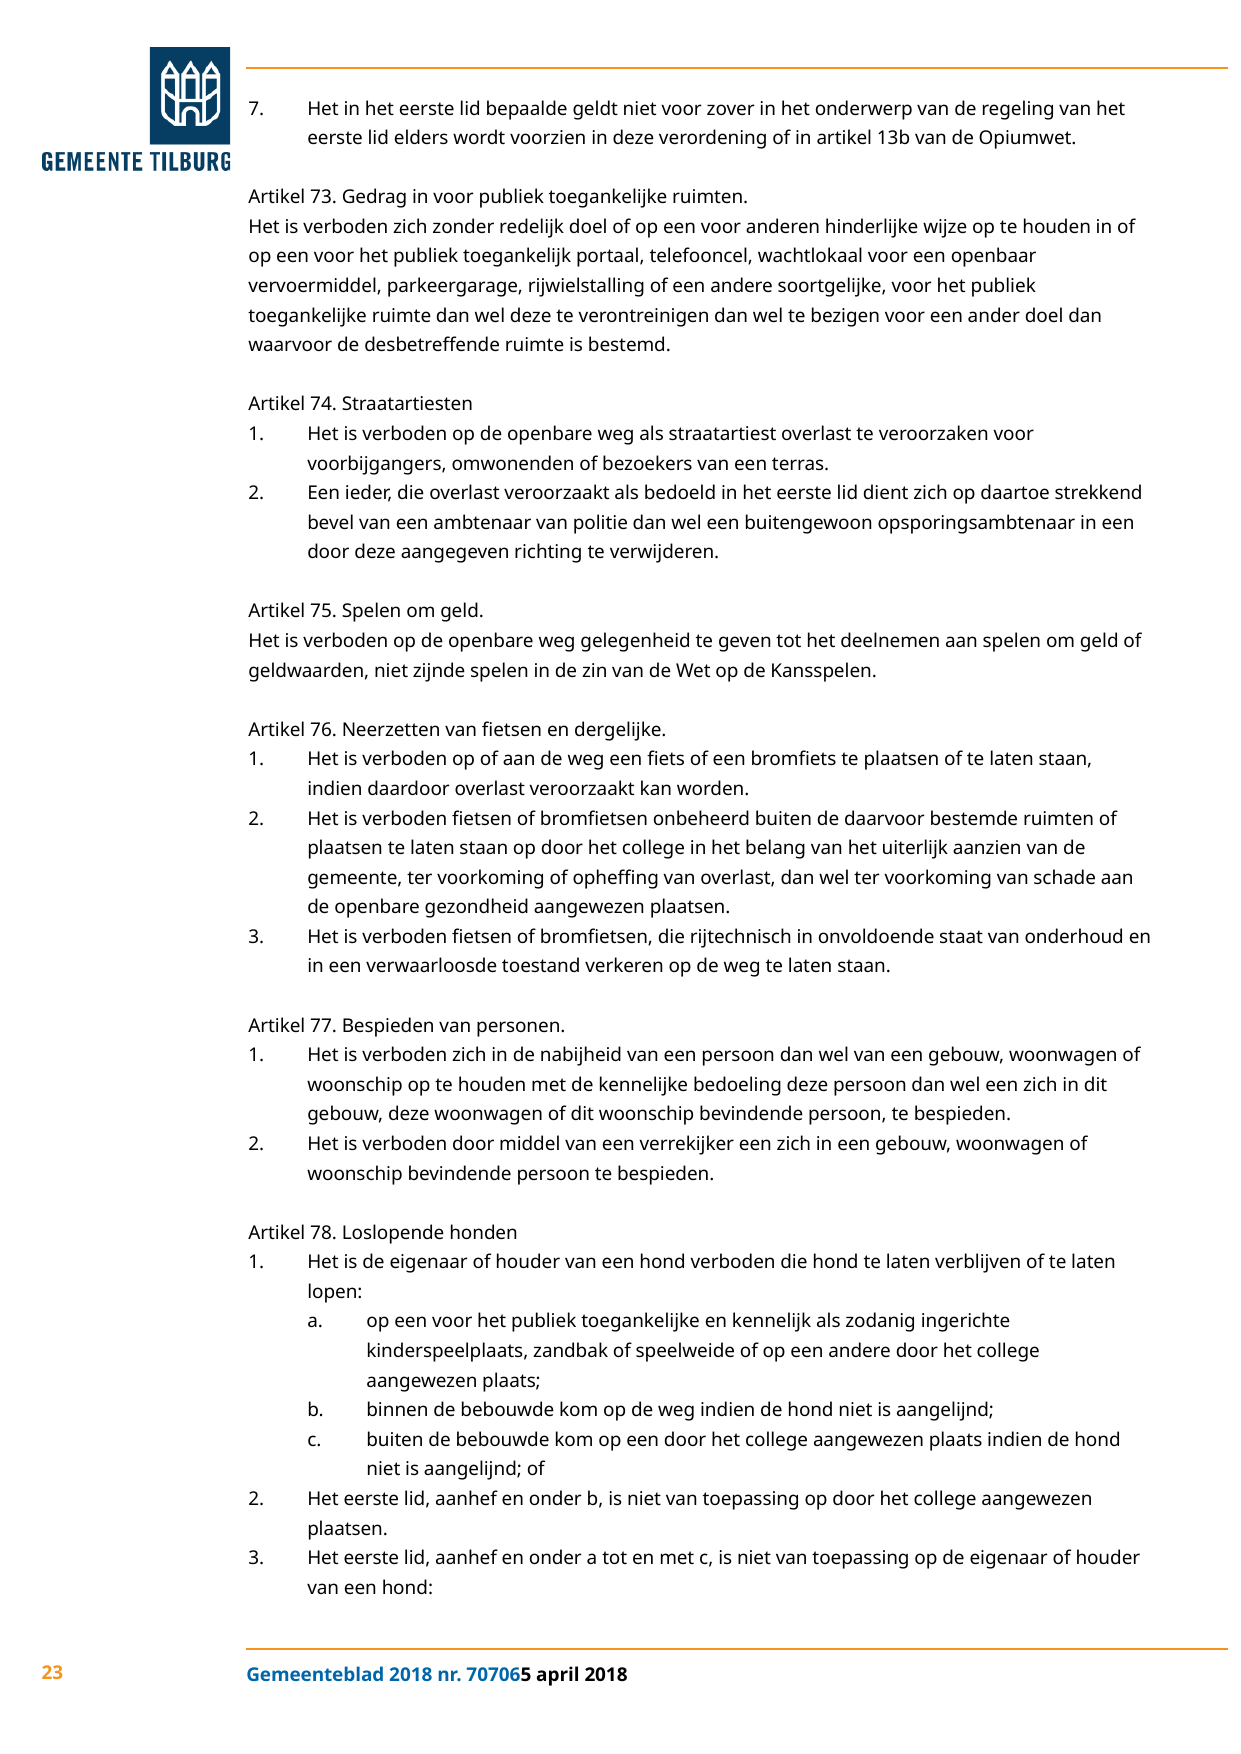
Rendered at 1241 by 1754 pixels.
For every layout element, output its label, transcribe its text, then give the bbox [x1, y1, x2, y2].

list Het in het eerste lid bepaalde geldt niet voor zover in het onderwerp van de regeling van het eerste lid elders wordt voorzien in deze verordening of in artikel 13b van de Opiumwet. [248, 95, 1152, 150]
text Artikel 76. Neerzetten van fietsen en dergelijke. [248, 716, 1152, 742]
list op een voor het publiek toegankelijke en kennelijk als zodanig ingerichte kinderspeelplaats, zandbak of speelweide of op een andere door het college aangewezen plaats; [307, 1308, 1152, 1393]
list Een ieder, die overlast veroorzaakt als bedoeld in het eerste lid dient zich op daartoe strekkend bevel van een ambtenaar van politie dan wel een buitengewoon opsporingsambtenaar in een door deze aangegeven richting te verwijderen. [248, 479, 1152, 564]
list binnen de bebouwde kom op de weg indien de hond niet is aangelijnd; [307, 1396, 1152, 1422]
list buiten de bebouwde kom op een door het college aangewezen plaats indien de hond niet is aangelijnd; of [307, 1426, 1152, 1481]
text Artikel 74. Straatartiesten [248, 391, 1152, 416]
text Het is verboden zich zonder redelijk doel of op een voor anderen hinderlijke wijze op te houden in of op een voor het publiek toegankelijk portaal, telefooncel, wachtlokaal voor een openbaar vervoermiddel, parkeergarage, rijwielstalling of een andere soortgelijke, voor het publiek toegankelijke ruimte dan wel deze te verontreinigen dan wel te bezigen voor een ander doel dan waarvoor de desbetreffende ruimte is bestemd. [248, 213, 1152, 357]
list Het is verboden fietsen of bromfietsen, die rijtechnisch in onvoldoende staat van onderhoud en in een verwaarloosde toestand verkeren op de weg te laten staan. [248, 923, 1152, 978]
list Het is de eigenaar of houder van een hond verboden die hond te laten verblijven of te laten lopen: [248, 1248, 1152, 1304]
text Artikel 77. Bespieden van personen. [248, 1012, 1152, 1038]
text Artikel 78. Loslopende honden [248, 1219, 1152, 1245]
text Het is verboden op de openbare weg gelegenheid te geven tot het deelnemen aan spelen om geld of geldwaarden, niet zijnde spelen in de zin van de Wet op de Kansspelen. [248, 627, 1152, 683]
list Het is verboden zich in de nabijheid van een persoon dan wel van een gebouw, woonwagen of woonschip op te houden met de kennelijke bedoeling deze persoon dan wel een zich in dit gebouw, deze woonwagen of dit woonschip bevindende persoon, te bespieden. [248, 1041, 1152, 1126]
list Het is verboden fietsen of bromfietsen onbeheerd buiten de daarvoor bestemde ruimten of plaatsen te laten staan op door het college in het belang van het uiterlijk aanzien van de gemeente, ter voorkoming of opheffing van overlast, dan wel ter voorkoming van schade aan de openbare gezondheid aangewezen plaatsen. [248, 805, 1152, 919]
list Het is verboden op of aan de weg een fiets of een bromfiets te plaatsen of te laten staan, indien daardoor overlast veroorzaakt kan worden. [248, 746, 1152, 801]
list Het is verboden door middel van een verrekijker een zich in een gebouw, woonwagen of woonschip bevindende persoon te bespieden. [248, 1130, 1152, 1186]
text Artikel 73. Gedrag in voor publiek toegankelijke ruimten. [248, 183, 1152, 209]
list Het eerste lid, aanhef en onder b, is niet van toepassing op door het college aangewezen plaatsen. [248, 1485, 1152, 1541]
list Het is verboden op de openbare weg als straatartiest overlast te veroorzaken voor voorbijgangers, omwonenden of bezoekers van een terras. [248, 420, 1152, 476]
list Het eerste lid, aanhef en onder a tot en met c, is niet van toepassing op de eigenaar of houder van een hond: [248, 1544, 1152, 1600]
text Artikel 75. Spelen om geld. [248, 598, 1152, 623]
picture [41, 47, 231, 172]
